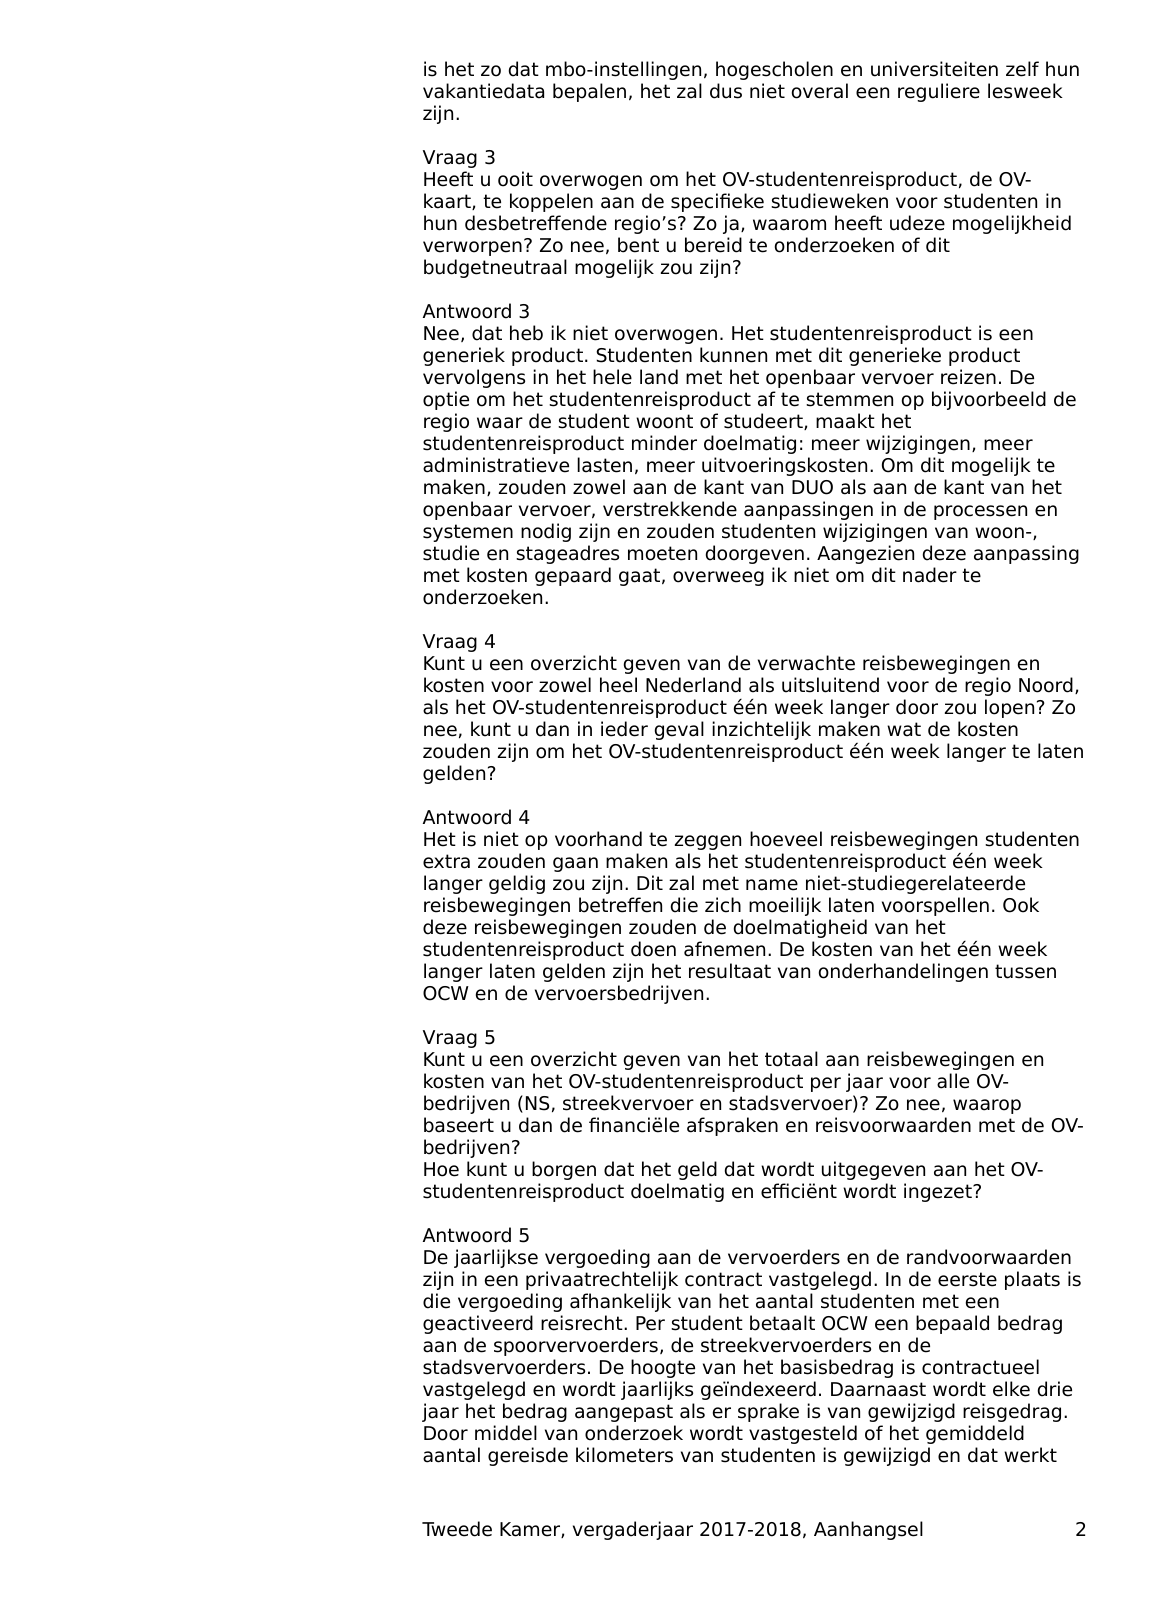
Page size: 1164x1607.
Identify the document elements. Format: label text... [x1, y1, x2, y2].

text Vraag 3 [422, 147, 1087, 169]
text Kunt u een overzicht geven van de verwachte reisbewegingen en kosten voor zowel heel Nederland als uitsluitend voor de regio Noord, als het OV-studentenreisproduct één week langer door zou lopen? Zo nee, kunt u dan in ieder geval inzichtelijk maken wat de kosten zouden zijn om het OV-studentenreisproduct één week langer te laten gelden? [422, 653, 1087, 785]
text Vraag 4 [422, 631, 1087, 653]
text Vraag 5 [422, 1027, 1087, 1049]
text Antwoord 4 [422, 807, 1087, 829]
text Kunt u een overzicht geven van het totaal aan reisbewegingen en kosten van het OV-studentenreisproduct per jaar voor alle OV-bedrijven (NS, streekvervoer en stadsvervoer)? Zo nee, waarop baseert u dan de financiële afspraken en reisvoorwaarden met de OV-bedrijven? [422, 1049, 1087, 1159]
text Antwoord 3 [422, 301, 1087, 323]
text Antwoord 5 [422, 1225, 1087, 1247]
text De jaarlijkse vergoeding aan de vervoerders en de randvoorwaarden zijn in een privaatrechtelijk contract vastgelegd. In de eerste plaats is die vergoeding afhankelijk van het aantal studenten met een geactiveerd reisrecht. Per student betaalt OCW een bepaald bedrag aan de spoorvervoerders, de streekvervoerders en de stadsvervoerders. De hoogte van het basisbedrag is contractueel vastgelegd en wordt jaarlijks geïndexeerd. Daarnaast wordt elke drie jaar het bedrag aangepast als er sprake is van gewijzigd reisgedrag. Door middel van onderzoek wordt vastgesteld of het gemiddeld aantal gereisde kilometers van studenten is gewijzigd en dat werkt [422, 1247, 1087, 1467]
text is het zo dat mbo-instellingen, hogescholen en universiteiten zelf hun vakantiedata bepalen, het zal dus niet overal een reguliere lesweek zijn. [422, 59, 1087, 125]
text Het is niet op voorhand te zeggen hoeveel reisbewegingen studenten extra zouden gaan maken als het studentenreisproduct één week langer geldig zou zijn. Dit zal met name niet-studiegerelateerde reisbewegingen betreffen die zich moeilijk laten voorspellen. Ook deze reisbewegingen zouden de doelmatigheid van het studentenreisproduct doen afnemen. De kosten van het één week langer laten gelden zijn het resultaat van onderhandelingen tussen OCW en de vervoersbedrijven. [422, 829, 1087, 1005]
text Heeft u ooit overwogen om het OV-studentenreisproduct, de OV-kaart, te koppelen aan de specifieke studieweken voor studenten in hun desbetreffende regio’s? Zo ja, waarom heeft udeze mogelijkheid verworpen? Zo nee, bent u bereid te onderzoeken of dit budgetneutraal mogelijk zou zijn? [422, 169, 1087, 279]
text Nee, dat heb ik niet overwogen. Het studentenreisproduct is een generiek product. Studenten kunnen met dit generieke product vervolgens in het hele land met het openbaar vervoer reizen. De optie om het studentenreisproduct af te stemmen op bijvoorbeeld de regio waar de student woont of studeert, maakt het studentenreisproduct minder doelmatig: meer wijzigingen, meer administratieve lasten, meer uitvoeringskosten. Om dit mogelijk te maken, zouden zowel aan de kant van DUO als aan de kant van het openbaar vervoer, verstrekkende aanpassingen in de processen en systemen nodig zijn en zouden studenten wijzigingen van woon-, studie en stageadres moeten doorgeven. Aangezien deze aanpassing met kosten gepaard gaat, overweeg ik niet om dit nader te onderzoeken. [422, 323, 1087, 609]
text Hoe kunt u borgen dat het geld dat wordt uitgegeven aan het OV-studentenreisproduct doelmatig en efficiënt wordt ingezet? [422, 1159, 1087, 1203]
